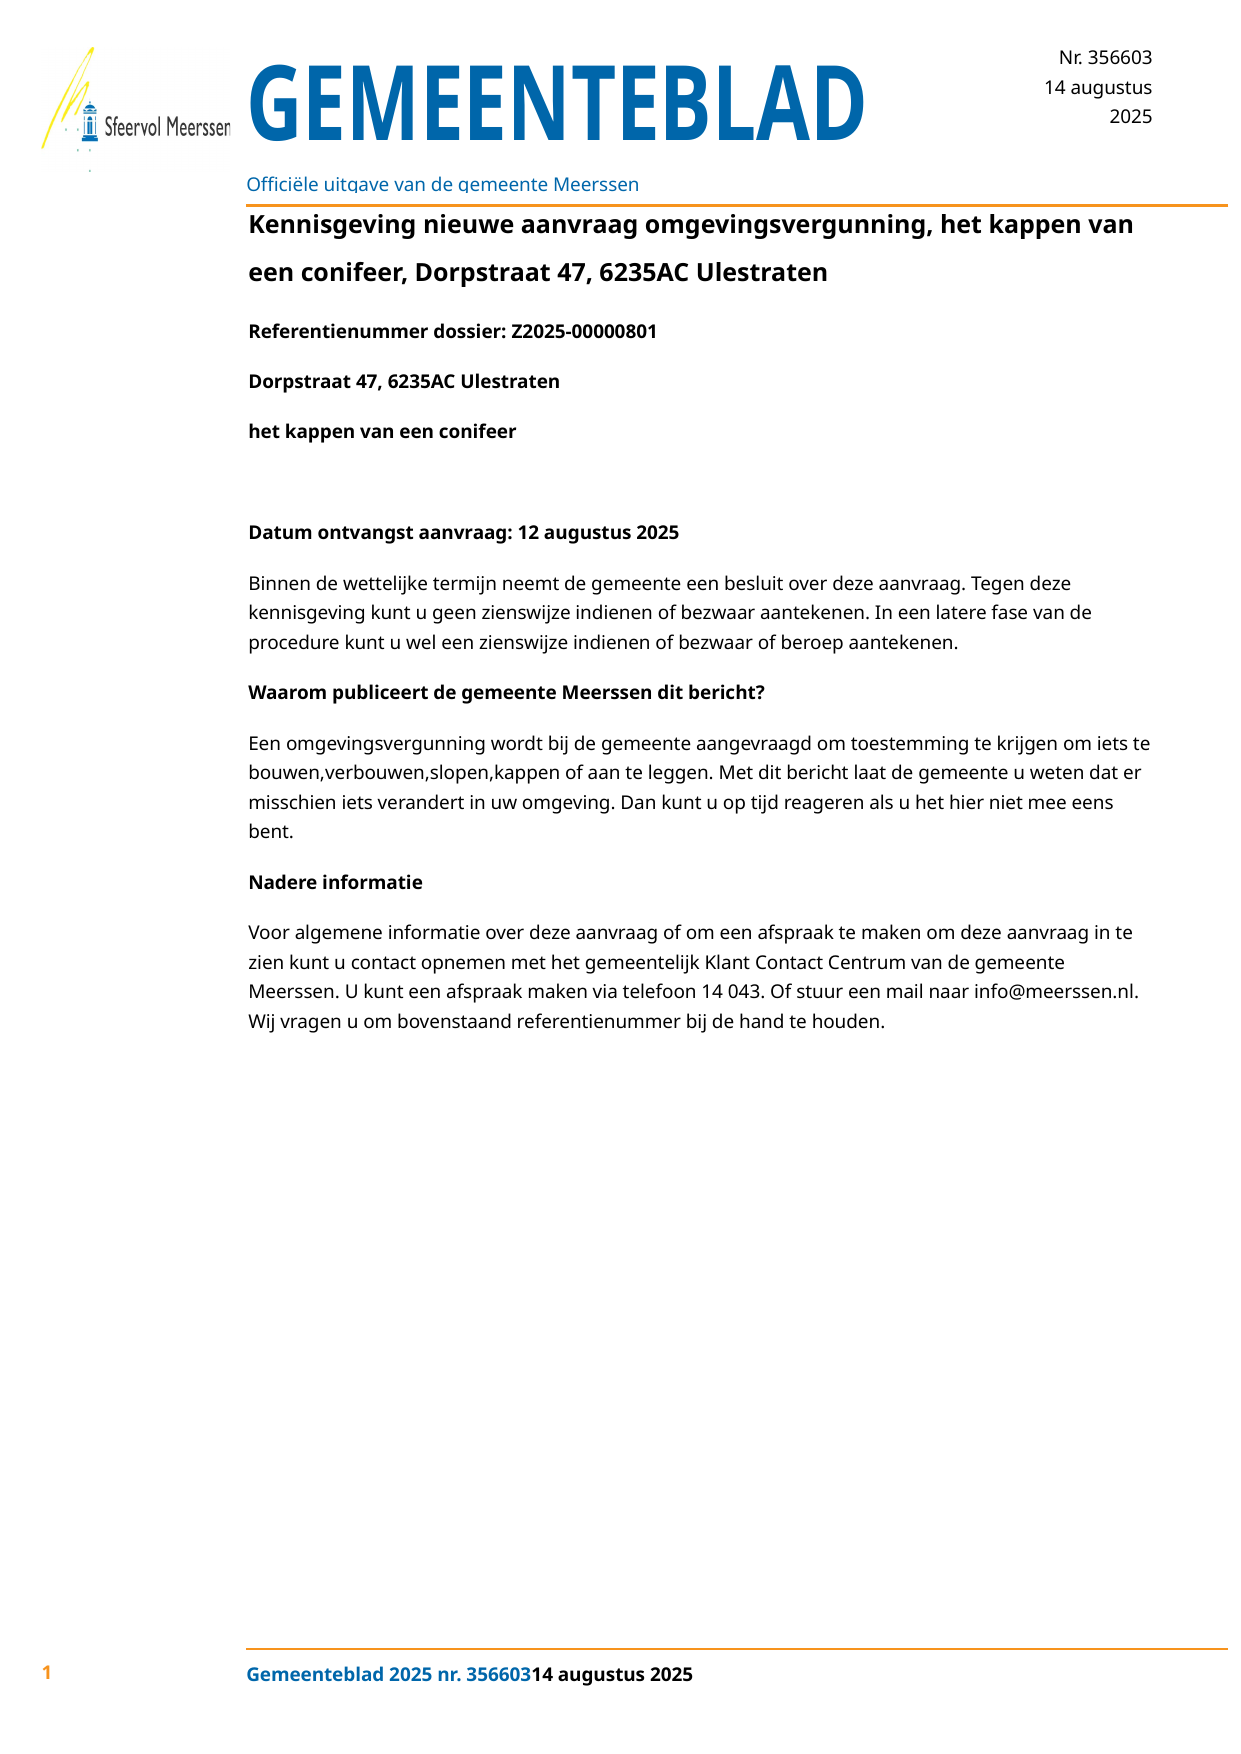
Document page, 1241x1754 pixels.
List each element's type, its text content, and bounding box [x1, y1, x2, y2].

text het kappen van een conifeer [248, 419, 1152, 444]
text Nadere informatie [248, 869, 1152, 895]
picture [41, 47, 231, 172]
text Voor algemene informatie over deze aanvraag of om een afspraak te maken om deze aanvraag in te zien kunt u contact opnemen met het gemeentelijk Klant Contact Centrum van de gemeente Meerssen. U kunt een afspraak maken via telefoon 14 043. Of stuur een mail naar info@meerssen.nl. Wij vragen u om bovenstaand referentienummer bij de hand te houden. [248, 919, 1152, 1034]
text Dorpstraat 47, 6235AC Ulestraten [248, 368, 1152, 394]
text Kennisgeving nieuwe aanvraag omgevingsvergunning, het kappen van een conifeer, Dorpstraat 47, 6235AC Ulestraten [248, 207, 1152, 288]
text Datum ontvangst aanvraag: 12 augustus 2025 [248, 519, 1152, 545]
text Een omgevingsvergunning wordt bij de gemeente aangevraagd om toestemming te krijgen om iets te bouwen,verbouwen,slopen,kappen of aan te leggen. Met dit bericht laat de gemeente u weten dat er misschien iets verandert in uw omgeving. Dan kunt u op tijd reageren als u het hier niet mee eens bent. [248, 730, 1152, 844]
text Waarom publiceert de gemeente Meerssen dit bericht? [248, 679, 1152, 705]
text Referentienummer dossier: Z2025-00000801 [248, 318, 1152, 344]
text Binnen de wettelijke termijn neemt de gemeente een besluit over deze aanvraag. Tegen deze kennisgeving kunt u geen zienswijze indienen of bezwaar aantekenen. In een latere fase van de procedure kunt u wel een zienswijze indienen of bezwaar of beroep aantekenen. [248, 570, 1152, 655]
